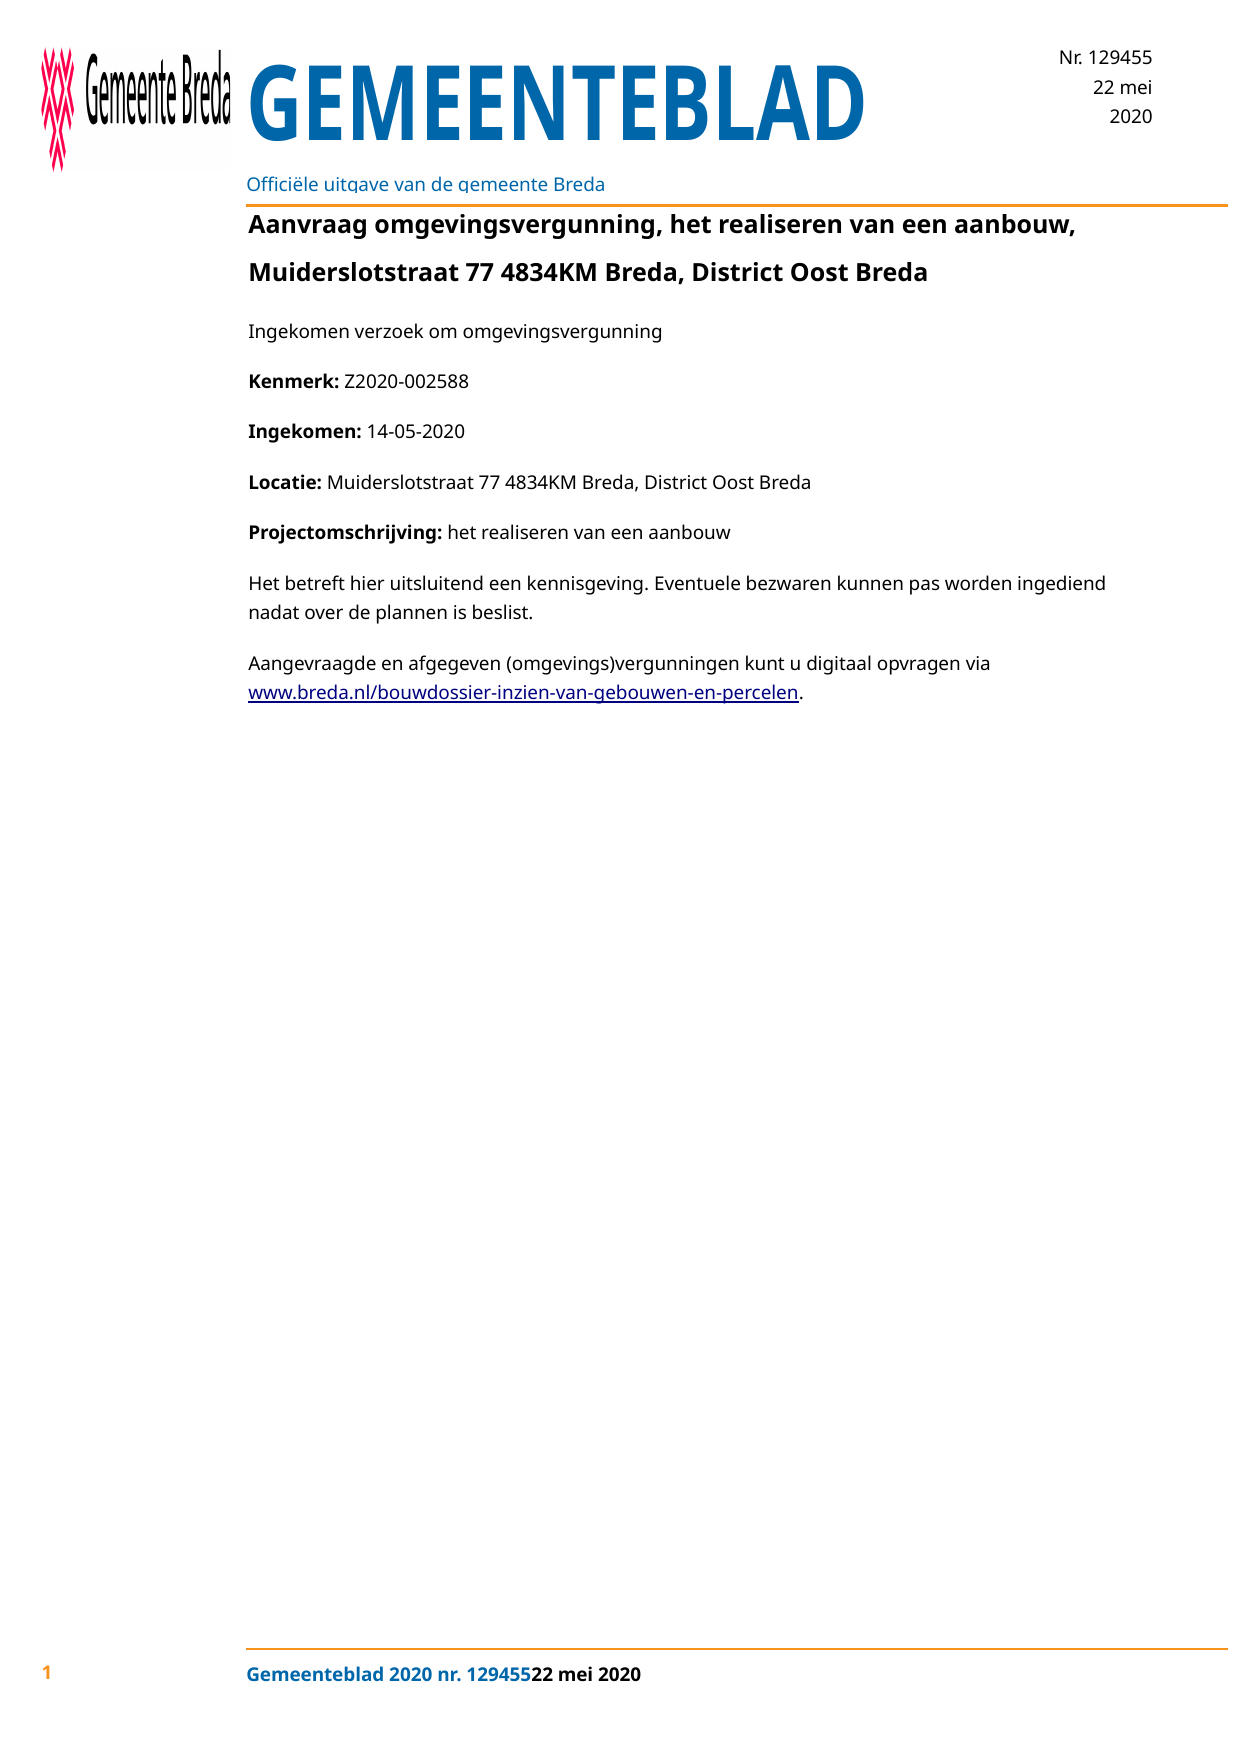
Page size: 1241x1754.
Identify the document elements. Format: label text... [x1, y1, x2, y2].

text Aanvraag omgevingsvergunning, het realiseren van een aanbouw, Muiderslotstraat 77 4834KM Breda, District Oost Breda [248, 207, 1152, 288]
text Locatie: Muiderslotstraat 77 4834KM Breda, District Oost Breda [248, 469, 1152, 495]
text Aangevraagde en afgegeven (omgevings)vergunningen kunt u digitaal opvragen via www.breda.nl/bouwdossier-inzien-van-gebouwen-en-percelen. [248, 650, 1152, 705]
picture [41, 47, 231, 172]
text Het betreft hier uitsluitend een kennisgeving. Eventuele bezwaren kunnen pas worden ingediend nadat over de plannen is beslist. [248, 570, 1152, 625]
text Kenmerk: Z2020-002588 [248, 368, 1152, 394]
text Ingekomen verzoek om omgevingsvergunning [248, 318, 1152, 344]
text Ingekomen: 14-05-2020 [248, 419, 1152, 444]
text Projectomschrijving: het realiseren van een aanbouw [248, 519, 1152, 545]
